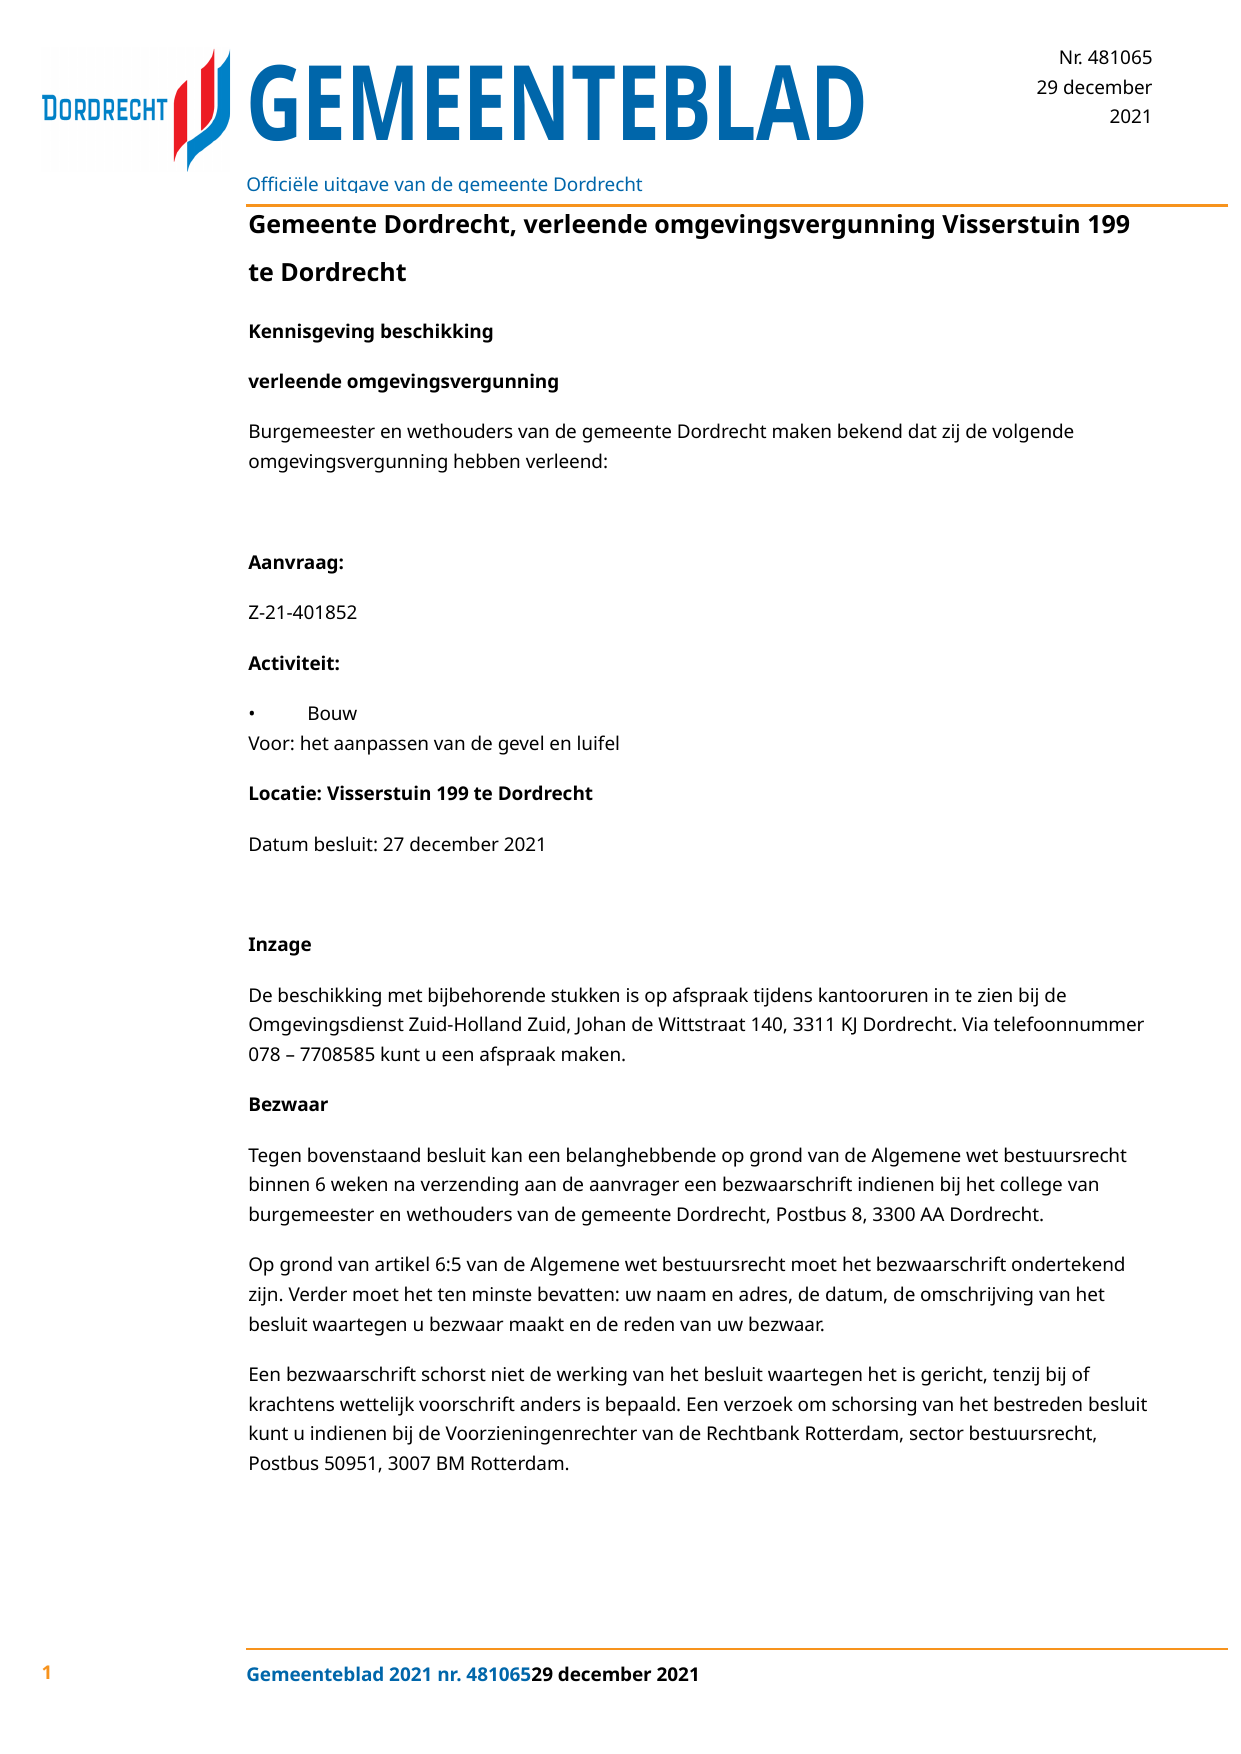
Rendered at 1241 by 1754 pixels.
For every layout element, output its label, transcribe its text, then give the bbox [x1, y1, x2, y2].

text Locatie: Visserstuin 199 te Dordrecht [248, 780, 1152, 806]
list Bouw [248, 700, 1152, 726]
text Gemeente Dordrecht, verleende omgevingsvergunning Visserstuin 199 te Dordrecht [248, 207, 1152, 288]
picture [41, 47, 231, 172]
text Datum besluit: 27 december 2021 [248, 831, 1152, 857]
text Tegen bovenstaand besluit kan een belanghebbende op grond van de Algemene wet bestuursrecht binnen 6 weken na verzending aan de aanvrager een bezwaarschrift indienen bij het college van burgemeester en wethouders van de gemeente Dordrecht, Postbus 8, 3300 AA Dordrecht. [248, 1142, 1152, 1227]
text Bezwaar [248, 1092, 1152, 1117]
text Inzage [248, 932, 1152, 957]
text Activiteit: [248, 650, 1152, 676]
text Aanvraag: [248, 549, 1152, 575]
text Z-21-401852 [248, 599, 1152, 625]
text Kennisgeving beschikking [248, 318, 1152, 344]
text De beschikking met bijbehorende stukken is op afspraak tijdens kantooruren in te zien bij de Omgevingsdienst Zuid-Holland Zuid, Johan de Wittstraat 140, 3311 KJ Dordrecht. Via telefoonnummer 078 – 7708585 kunt u een afspraak maken. [248, 982, 1152, 1067]
text Een bezwaarschrift schorst niet de werking van het besluit waartegen het is gericht, tenzij bij of krachtens wettelijk voorschrift anders is bepaald. Een verzoek om schorsing van het bestreden besluit kunt u indienen bij de Voorzieningenrechter van de Rechtbank Rotterdam, sector bestuursrecht, Postbus 50951, 3007 BM Rotterdam. [248, 1361, 1152, 1476]
text Burgemeester en wethouders van de gemeente Dordrecht maken bekend dat zij de volgende omgevingsvergunning hebben verleend: [248, 419, 1152, 474]
text verleende omgevingsvergunning [248, 368, 1152, 394]
text Voor: het aanpassen van de gevel en luifel [248, 730, 1152, 756]
text Op grond van artikel 6:5 van de Algemene wet bestuursrecht moet het bezwaarschrift ondertekend zijn. Verder moet het ten minste bevatten: uw naam en adres, de datum, de omschrijving van het besluit waartegen u bezwaar maakt en de reden van uw bezwaar. [248, 1252, 1152, 1337]
